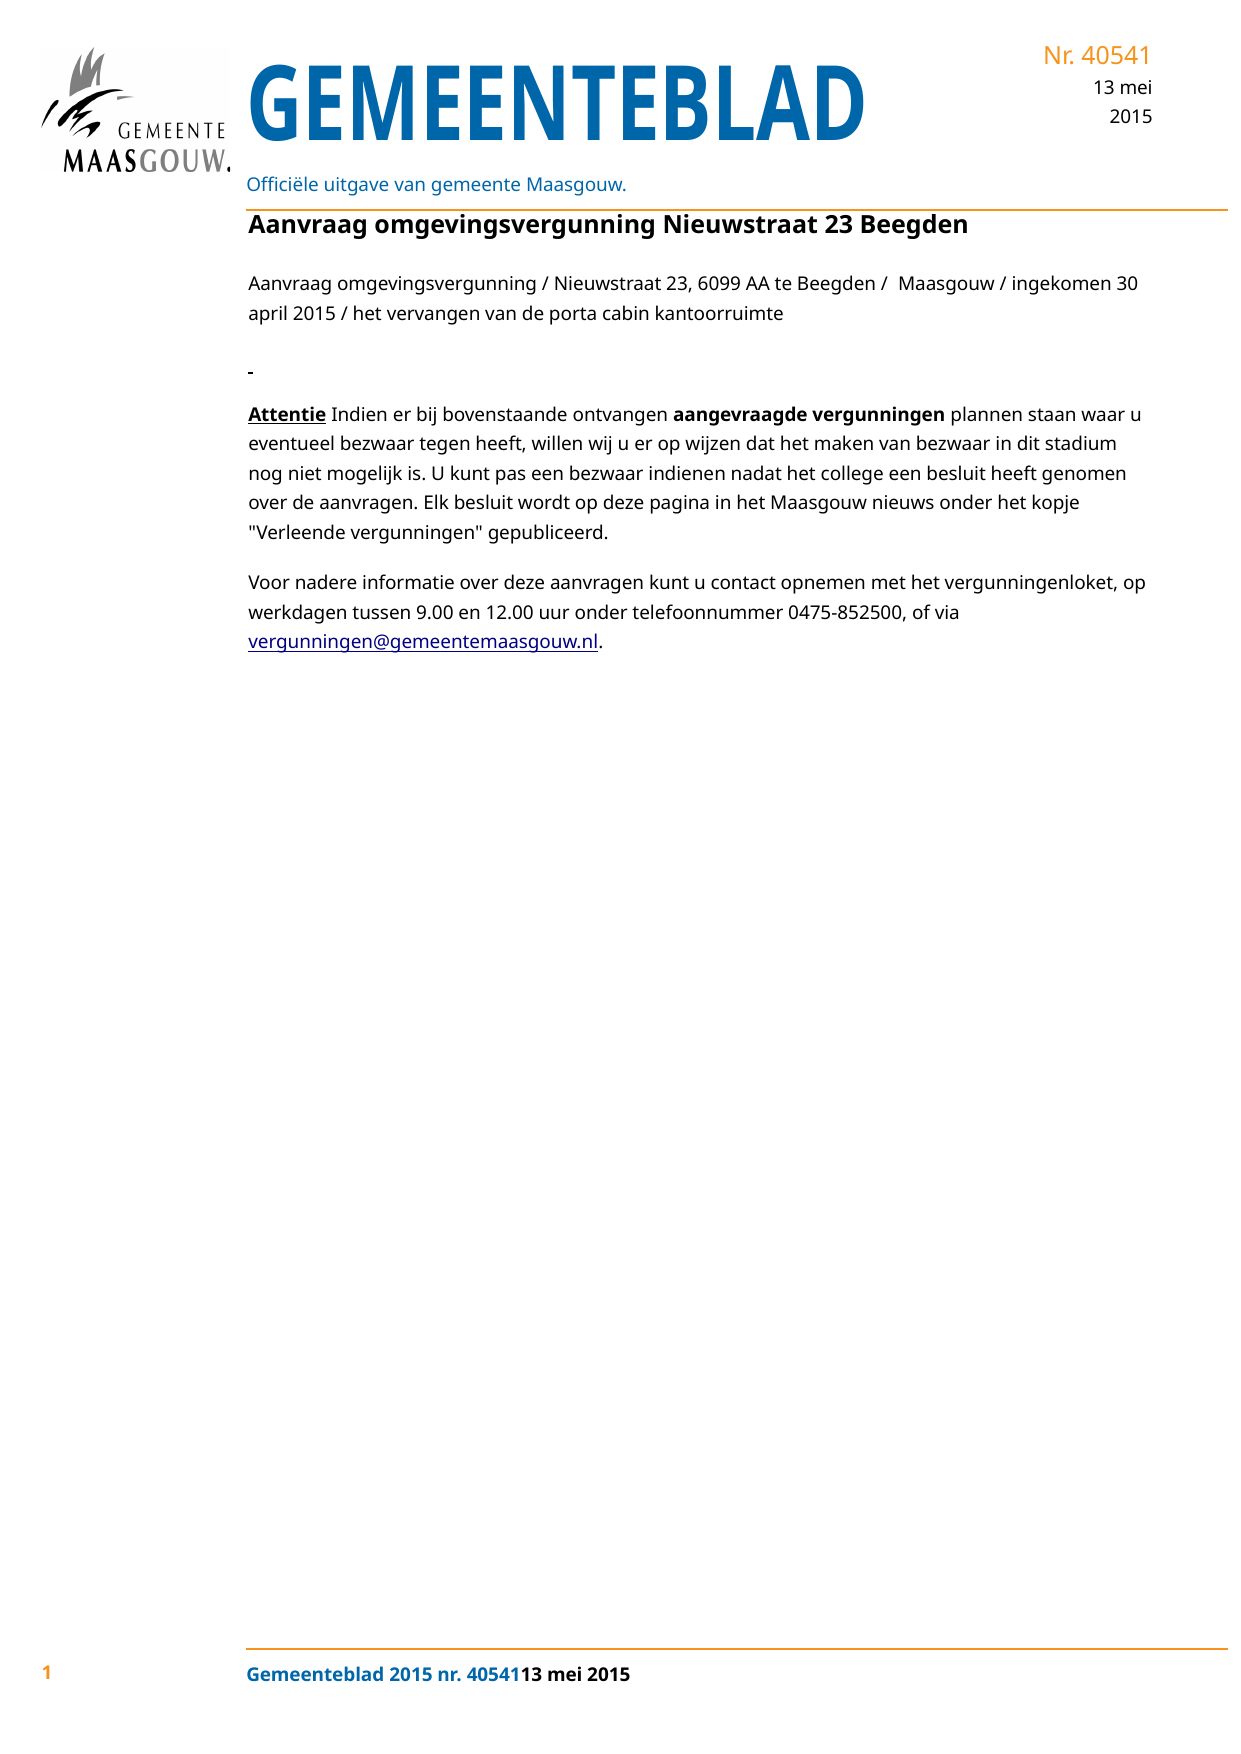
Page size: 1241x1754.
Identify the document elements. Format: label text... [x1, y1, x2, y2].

text Aanvraag omgevingsvergunning / Nieuwstraat 23, 6099 AA te Beegden / Maasgouw / ingekomen 30 april 2015 / het vervangen van de porta cabin kantoorruimte [248, 270, 1152, 326]
text Attentie Indien er bij bovenstaande ontvangen aangevraagde vergunningen plannen staan waar u eventueel bezwaar tegen heeft, willen wij u er op wijzen dat het maken van bezwaar in dit stadium nog niet mogelijk is. U kunt pas een bezwaar indienen nadat het college een besluit heeft genomen over de aanvragen. Elk besluit wordt op deze pagina in het Maasgouw nieuws onder het kopje "Verleende vergunningen" gepubliceerd. [248, 401, 1152, 545]
text Voor nadere informatie over deze aanvragen kunt u contact opnemen met het vergunningenloket, op werkdagen tussen 9.00 en 12.00 uur onder telefoonnummer 0475-852500, of via vergunningen@gemeentemaasgouw.nl. [248, 569, 1152, 654]
picture [41, 47, 231, 172]
text Aanvraag omgevingsvergunning Nieuwstraat 23 Beegden [248, 211, 1152, 241]
